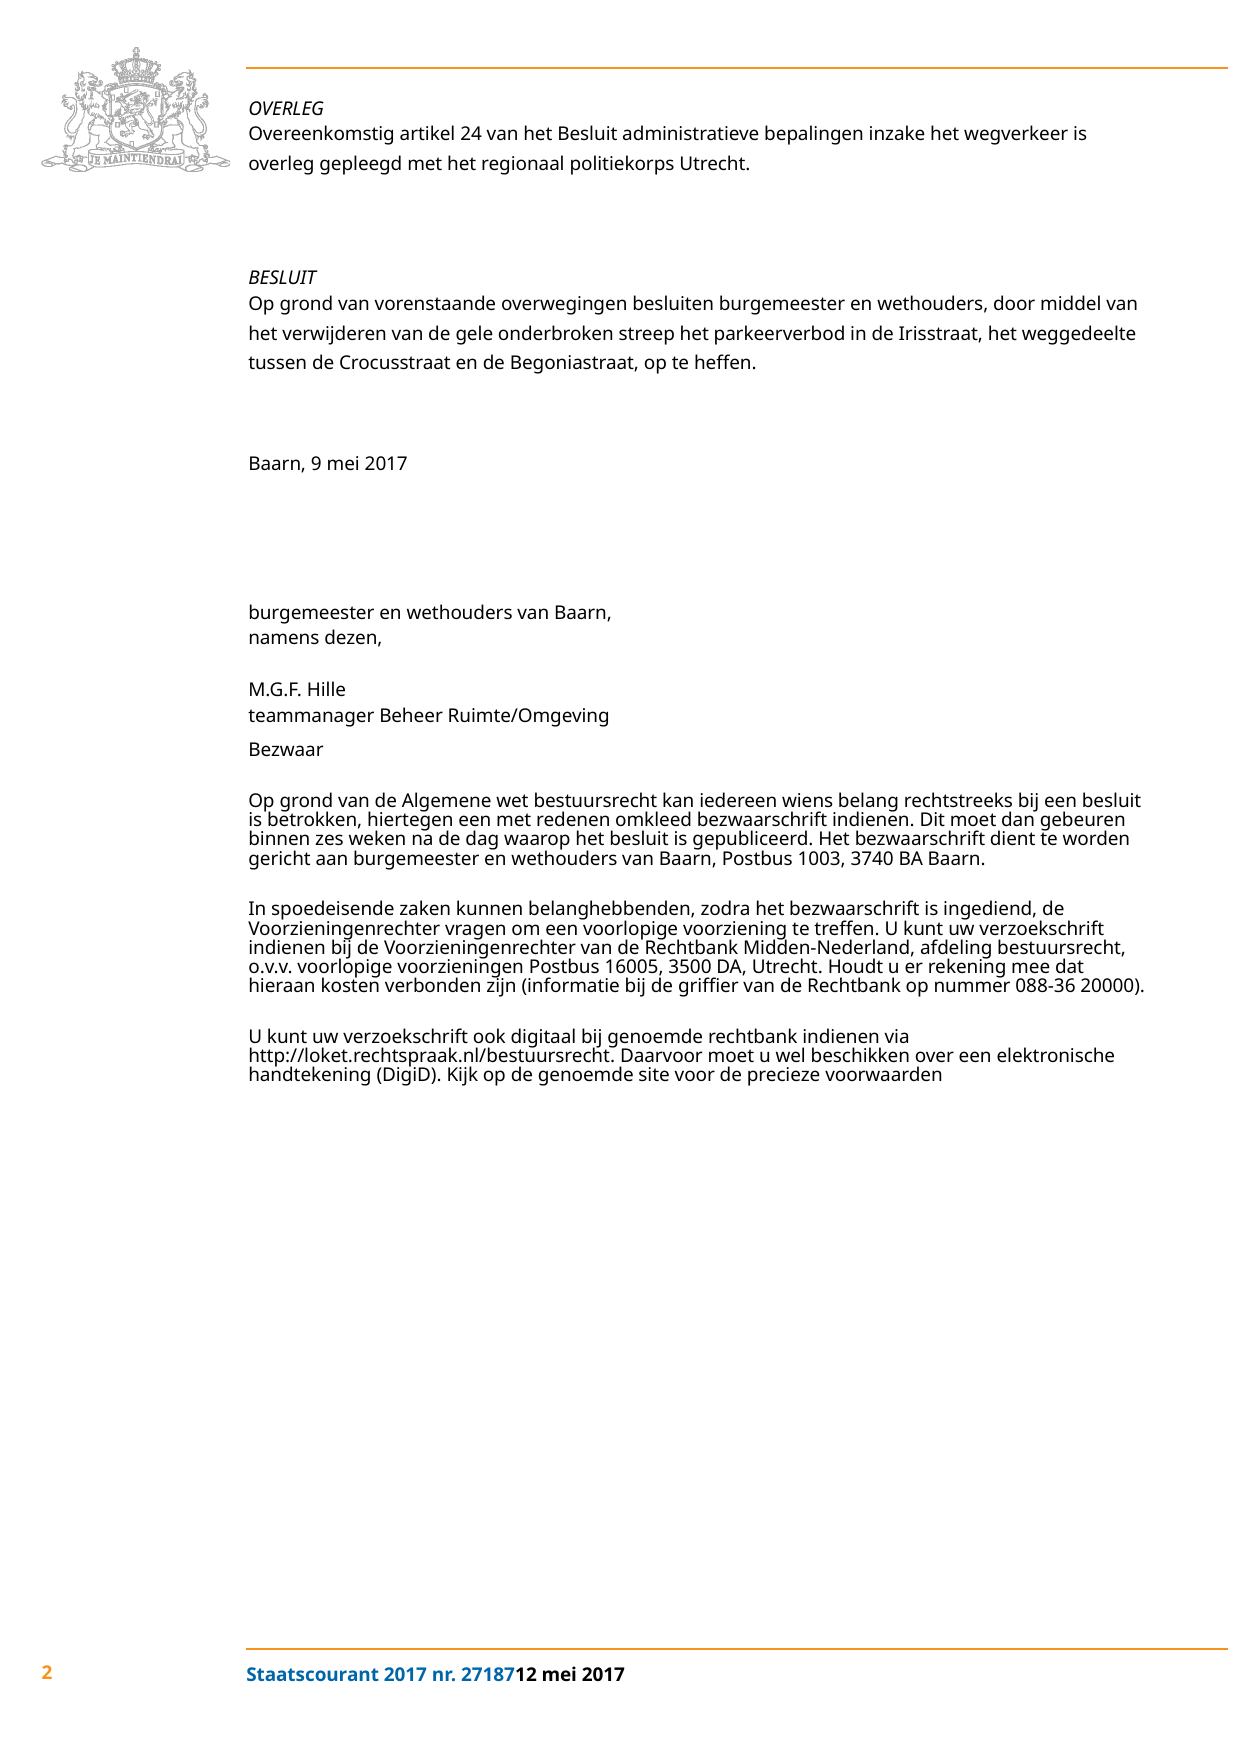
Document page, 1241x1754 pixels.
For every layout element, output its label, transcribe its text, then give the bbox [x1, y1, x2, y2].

text Overeenkomstig artikel 24 van het Besluit administratieve bepalingen inzake het wegverkeer is overleg gepleegd met het regionaal politiekorps Utrecht. [248, 121, 1152, 176]
text Op grond van de Algemene wet bestuursrecht kan iedereen wiens belang rechtstreeks bij een besluit is betrokken, hiertegen een met redenen omkleed bezwaarschrift indienen. Dit moet dan gebeuren binnen zes weken na de dag waarop het besluit is gepubliceerd. Het bezwaarschrift dient te worden gericht aan burgemeester en wethouders van Baarn, Postbus 1003, 3740 BA Baarn. [248, 792, 1152, 869]
text OVERLEG [248, 95, 1152, 121]
text In spoedeisende zaken kunnen belanghebbenden, zodra het bezwaarschrift is ingediend, de Voorzieningenrechter vragen om een voorlopige voorziening te treffen. U kunt uw verzoekschrift indienen bij de Voorzieningenrechter van de Rechtbank Midden-Nederland, afdeling bestuursrecht, o.v.v. voorlopige voorzieningen Postbus 16005, 3500 DA, Utrecht. Houdt u er rekening mee dat hieraan kosten verbonden zijn (informatie bij de griffier van de Rechtbank op nummer 088-36 20000). [248, 900, 1152, 997]
picture [41, 47, 231, 172]
text Op grond van vorenstaande overwegingen besluiten burgemeester en wethouders, door middel van het verwijderen van de gele onderbroken streep het parkeerverbod in de Irisstraat, het weggedeelte tussen de Crocusstraat en de Begoniastraat, op te heffen. [248, 290, 1152, 375]
text M.G.F. Hille [248, 676, 1152, 702]
text teammanager Beheer Ruimte/Omgeving [248, 702, 1152, 727]
text Bezwaar [248, 741, 1152, 760]
text namens dezen, [248, 624, 1152, 650]
text Baarn, 9 mei 2017 [248, 450, 1152, 476]
text burgemeester en wethouders van Baarn, [248, 599, 1152, 624]
text BESLUIT [248, 264, 1152, 290]
text U kunt uw verzoekschrift ook digitaal bij genoemde rechtbank indienen via http://loket.rechtspraak.nl/bestuursrecht. Daarvoor moet u wel beschikken over een elektronische handtekening (DigiD). Kijk op de genoemde site voor de precieze voorwaarden [248, 1028, 1152, 1086]
